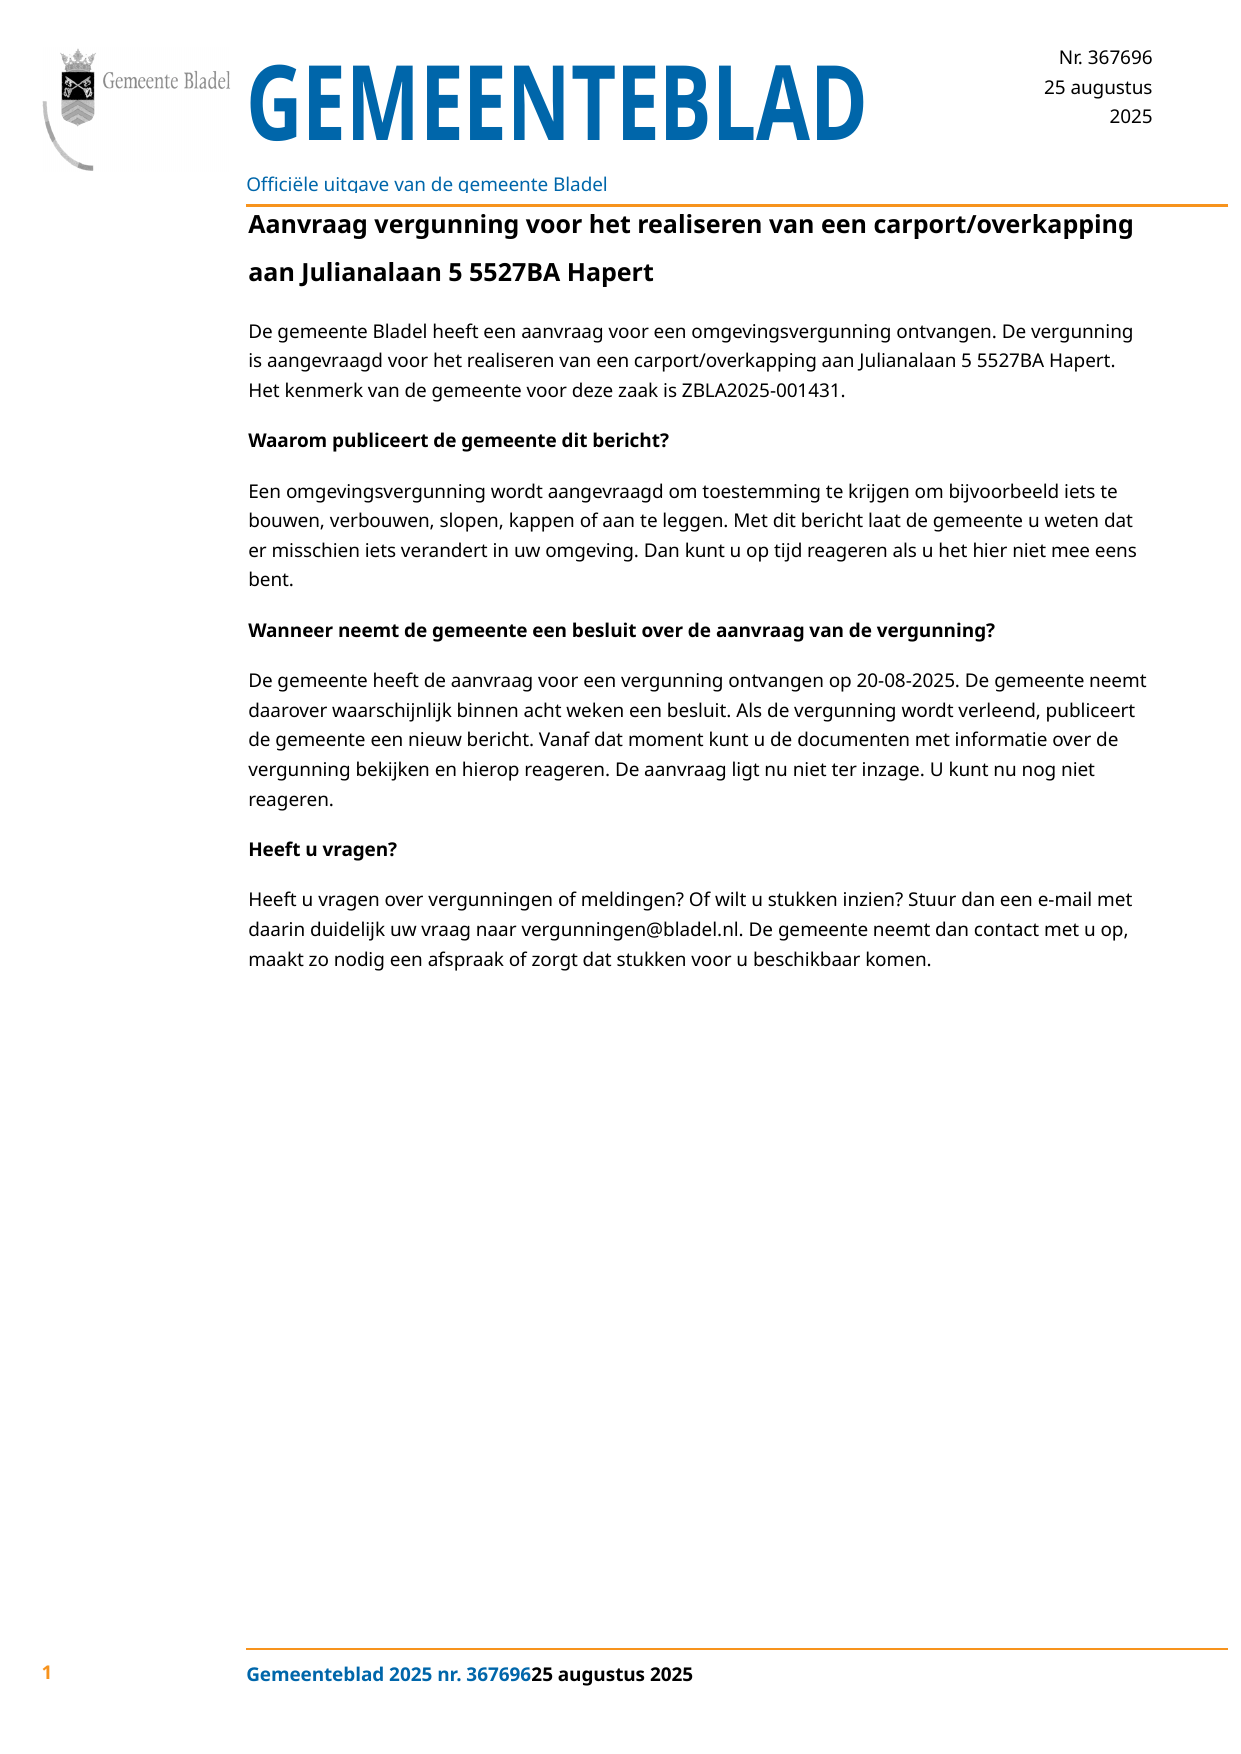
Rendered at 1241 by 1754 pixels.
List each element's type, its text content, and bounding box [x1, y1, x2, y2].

text Een omgevingsvergunning wordt aangevraagd om toestemming te krijgen om bijvoorbeeld iets te bouwen, verbouwen, slopen, kappen of aan te leggen. Met dit bericht laat de gemeente u weten dat er misschien iets verandert in uw omgeving. Dan kunt u op tijd reageren als u het hier niet mee eens bent. [248, 478, 1152, 592]
text Aanvraag vergunning voor het realiseren van een carport/overkapping aan Julianalaan 5 5527BA Hapert [248, 207, 1152, 288]
text Heeft u vragen over vergunningen of meldingen? Of wilt u stukken inzien? Stuur dan een e-mail met daarin duidelijk uw vraag naar vergunningen@bladel.nl. De gemeente neemt dan contact met u op, maakt zo nodig een afspraak of zorgt dat stukken voor u beschikbaar komen. [248, 887, 1152, 972]
text Heeft u vragen? [248, 836, 1152, 862]
text De gemeente Bladel heeft een aanvraag voor een omgevingsvergunning ontvangen. De vergunning is aangevraagd voor het realiseren van een carport/overkapping aan Julianalaan 5 5527BA Hapert. Het kenmerk van de gemeente voor deze zaak is ZBLA2025-001431. [248, 318, 1152, 403]
text Wanneer neemt de gemeente een besluit over de aanvraag van de vergunning? [248, 617, 1152, 643]
text Waarom publiceert de gemeente dit bericht? [248, 427, 1152, 453]
picture [41, 47, 231, 172]
text De gemeente heeft de aanvraag voor een vergunning ontvangen op 20-08-2025. De gemeente neemt daarover waarschijnlijk binnen acht weken een besluit. Als de vergunning wordt verleend, publiceert de gemeente een nieuw bericht. Vanaf dat moment kunt u de documenten met informatie over de vergunning bekijken en hierop reageren. De aanvraag ligt nu niet ter inzage. U kunt nu nog niet reageren. [248, 667, 1152, 812]
